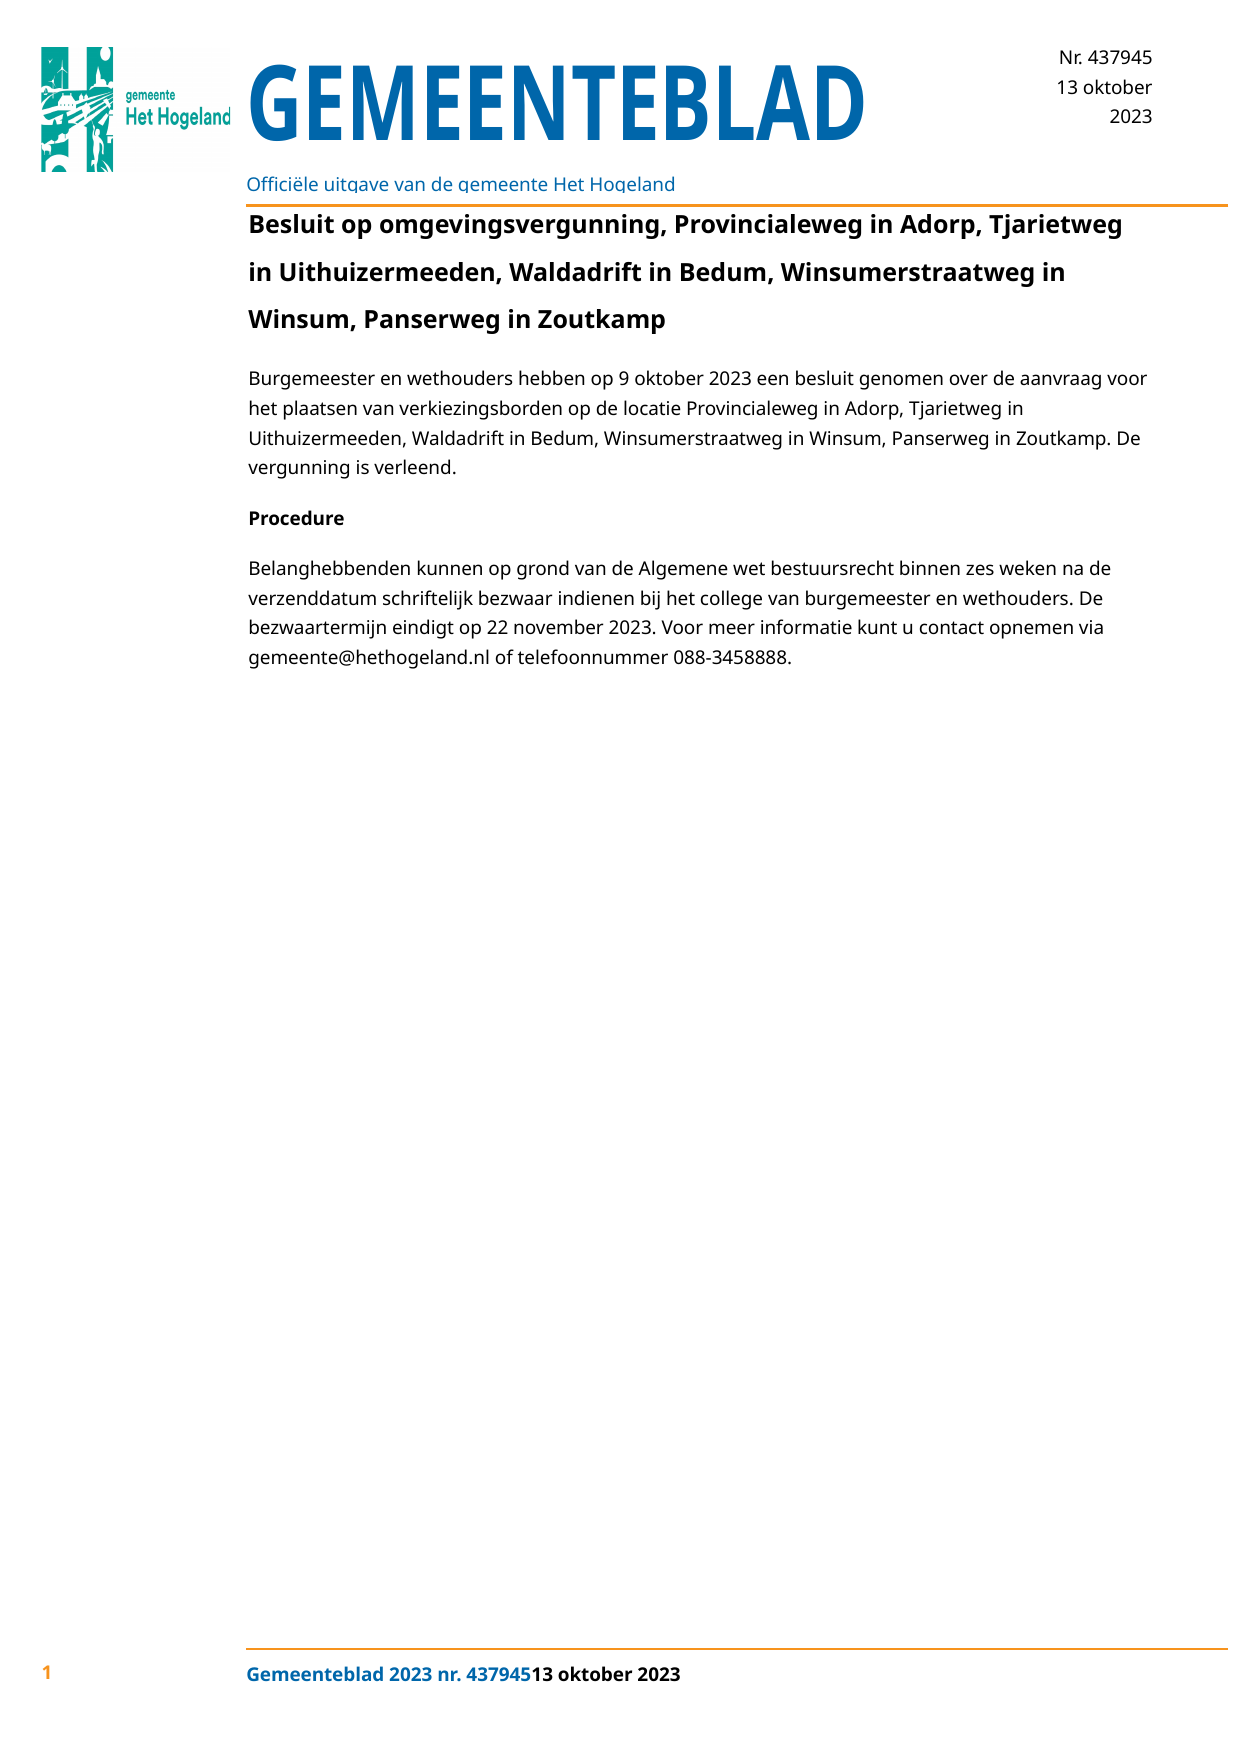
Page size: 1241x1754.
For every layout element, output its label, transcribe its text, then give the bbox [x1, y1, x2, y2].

text Besluit op omgevingsvergunning, Provincialeweg in Adorp, Tjarietweg in Uithuizermeeden, Waldadrift in Bedum, Winsumerstraatweg in Winsum, Panserweg in Zoutkamp [248, 207, 1152, 336]
picture [41, 47, 231, 172]
text Burgemeester en wethouders hebben op 9 oktober 2023 een besluit genomen over de aanvraag voor het plaatsen van verkiezingsborden op de locatie Provincialeweg in Adorp, Tjarietweg in Uithuizermeeden, Waldadrift in Bedum, Winsumerstraatweg in Winsum, Panserweg in Zoutkamp. De vergunning is verleend. [248, 366, 1152, 480]
text Procedure [248, 505, 1152, 530]
text Belanghebbenden kunnen op grond van de Algemene wet bestuursrecht binnen zes weken na de verzenddatum schriftelijk bezwaar indienen bij het college van burgemeester en wethouders. De bezwaartermijn eindigt op 22 november 2023. Voor meer informatie kunt u contact opnemen via gemeente@hethogeland.nl of telefoonnummer 088-3458888. [248, 555, 1152, 669]
